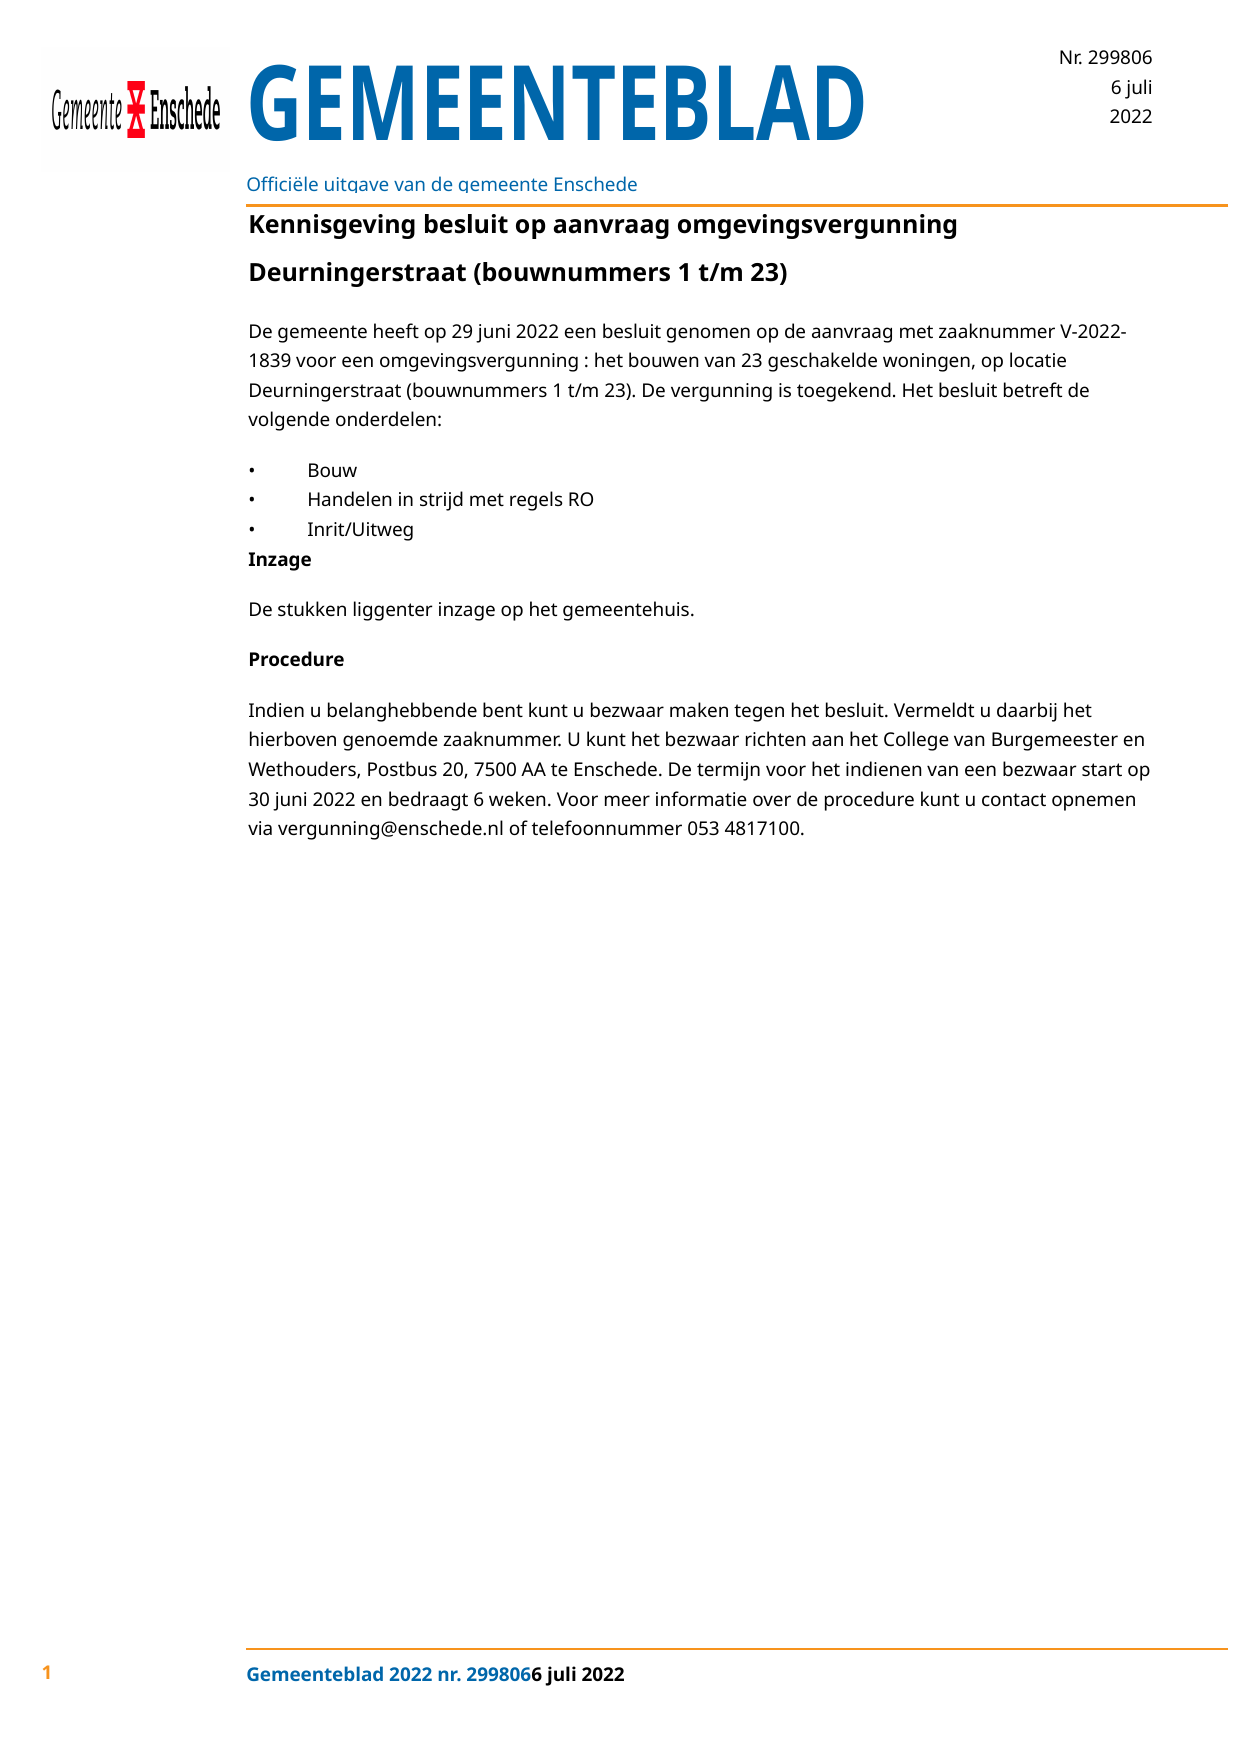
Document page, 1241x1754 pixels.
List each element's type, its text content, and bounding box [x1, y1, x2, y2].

text Indien u belanghebbende bent kunt u bezwaar maken tegen het besluit. Vermeldt u daarbij het hierboven genoemde zaaknummer. U kunt het bezwaar richten aan het College van Burgemees­ter en Wethouders, Postbus 20, 7500 AA te Enschede. De termijn voor het indienen van een bezwaar start op 30 juni 2022 en bedraagt 6 weken. Voor meer informatie over de procedure kunt u contact opnemen via vergunning@enschede.nl of telefoonnummer 053 4817100. [248, 697, 1152, 841]
list Inrit/Uitweg [248, 516, 1152, 542]
text De stukken liggenter inzage op het gemeentehuis. [248, 596, 1152, 622]
text Procedure [248, 647, 1152, 672]
text De gemeente heeft op 29 juni 2022 een besluit genomen op de aanvraag met zaaknummer V-2022-1839 voor een omgevingsvergunning : het bouwen van 23 geschakelde woningen, op locatie Deurningerstraat (bouwnummers 1 t/m 23). De vergunning is toegekend. Het besluit betreft de volgende onderdelen: [248, 318, 1152, 432]
text Inzage [248, 546, 1152, 572]
text Kennisgeving besluit op aanvraag omgevingsvergunning Deurningerstraat (bouwnummers 1 t/m 23) [248, 207, 1152, 288]
picture [41, 47, 231, 172]
list Handelen in strijd met regels RO [248, 487, 1152, 512]
list Bouw [248, 457, 1152, 483]
